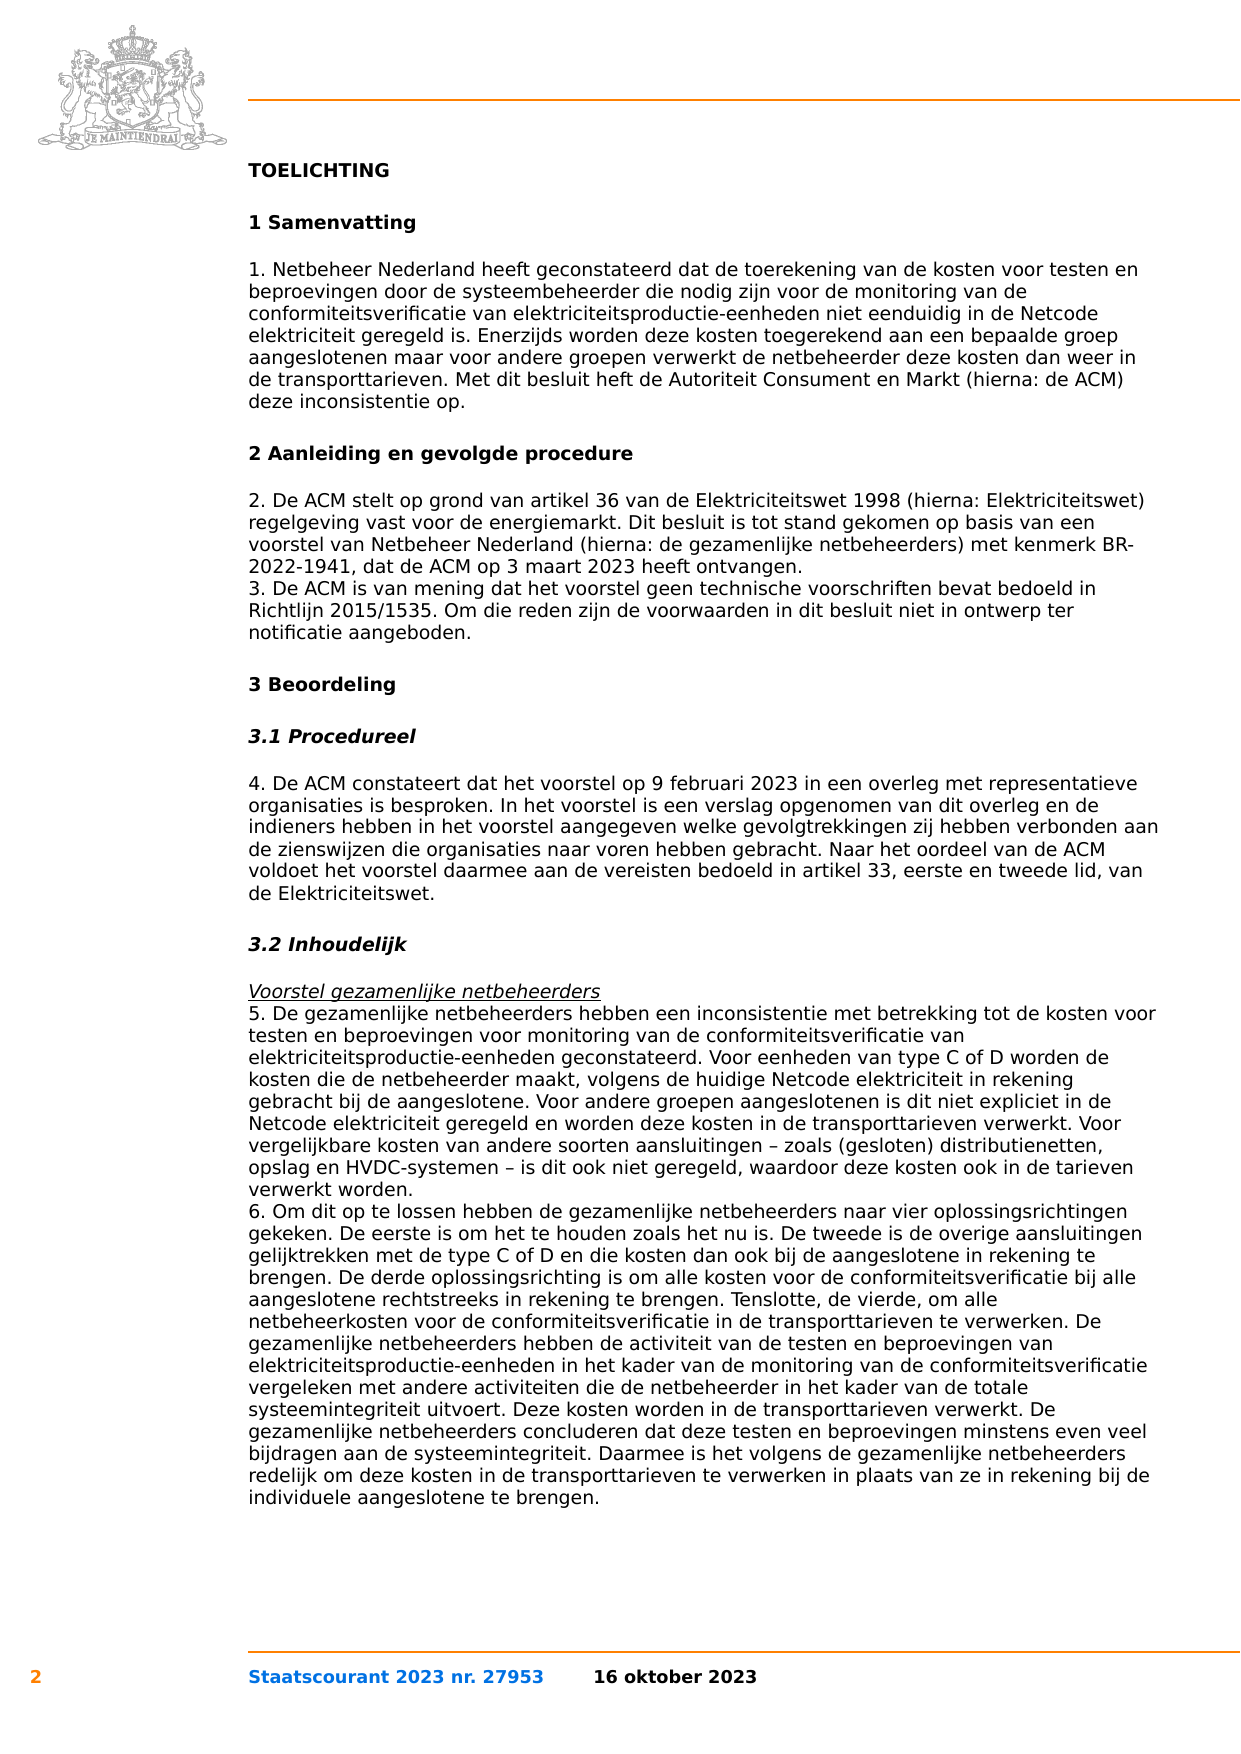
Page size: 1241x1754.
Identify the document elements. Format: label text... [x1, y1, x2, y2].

text 2. De ACM stelt op grond van artikel 36 van de Elektriciteitswet 1998 (hierna: Elektriciteitswet) regelgeving vast voor de energiemarkt. Dit besluit is tot stand gekomen op basis van een voorstel van Netbeheer Nederland (hierna: de gezamenlijke netbeheerders) met kenmerk BR-2022-1941, dat de ACM op 3 maart 2023 heeft ontvangen. [248, 490, 1163, 578]
subtitle 3 Beoordeling [248, 673, 1163, 696]
picture [38, 25, 227, 150]
subtitle 2 Aanleiding en gevolgde procedure [248, 443, 1163, 465]
subtitle 3.2 Inhoudelijk [248, 934, 1163, 956]
subtitle TOELICHTING [248, 160, 1163, 182]
subtitle Voorstel gezamenlijke netbeheerders [248, 981, 1163, 1003]
subtitle 3.1 Procedureel [248, 726, 1163, 747]
text 1. Netbeheer Nederland heeft geconstateerd dat de toerekening van de kosten voor testen en beproevingen door de systeembeheerder die nodig zijn voor de monitoring van de conformiteitsverificatie van elektriciteitsproductie-eenheden niet eenduidig in de Netcode elektriciteit geregeld is. Enerzijds worden deze kosten toegerekend aan een bepaalde groep aangeslotenen maar voor andere groepen verwerkt de netbeheerder deze kosten dan weer in de transporttarieven. Met dit besluit heft de Autoriteit Consument en Markt (hierna: de ACM) deze inconsistentie op. [248, 259, 1163, 413]
text 3. De ACM is van mening dat het voorstel geen technische voorschriften bevat bedoeld in Richtlijn 2015/1535. Om die reden zijn de voorwaarden in dit besluit niet in ontwerp ter notificatie aangeboden. [248, 578, 1163, 643]
text 5. De gezamenlijke netbeheerders hebben een inconsistentie met betrekking tot de kosten voor testen en beproevingen voor monitoring van de conformiteitsverificatie van elektriciteitsproductie-eenheden geconstateerd. Voor eenheden van type C of D worden de kosten die de netbeheerder maakt, volgens de huidige Netcode elektriciteit in rekening gebracht bij de aangeslotene. Voor andere groepen aangeslotenen is dit niet expliciet in de Netcode elektriciteit geregeld en worden deze kosten in de transporttarieven verwerkt. Voor vergelijkbare kosten van andere soorten aansluitingen – zoals (gesloten) distributienetten, opslag en HVDC-systemen – is dit ook niet geregeld, waardoor deze kosten ook in de tarieven verwerkt worden. [248, 1003, 1163, 1201]
text 4. De ACM constateert dat het voorstel op 9 februari 2023 in een overleg met representatieve organisaties is besproken. In het voorstel is een verslag opgenomen van dit overleg en de indieners hebben in het voorstel aangegeven welke gevolgtrekkingen zij hebben verbonden aan de zienswijzen die organisaties naar voren hebben gebracht. Naar het oordeel van de ACM voldoet het voorstel daarmee aan de vereisten bedoeld in artikel 33, eerste en tweede lid, van de Elektriciteitswet. [248, 772, 1163, 904]
text 6. Om dit op te lossen hebben de gezamenlijke netbeheerders naar vier oplossingsrichtingen gekeken. De eerste is om het te houden zoals het nu is. De tweede is de overige aansluitingen gelijktrekken met de type C of D en die kosten dan ook bij de aangeslotene in rekening te brengen. De derde oplossingsrichting is om alle kosten voor de conformiteitsverificatie bij alle aangeslotene rechtstreeks in rekening te brengen. Tenslotte, de vierde, om alle netbeheerkosten voor de conformiteitsverificatie in de transporttarieven te verwerken. De gezamenlijke netbeheerders hebben de activiteit van de testen en beproevingen van elektriciteitsproductie-eenheden in het kader van de monitoring van de conformiteitsverificatie vergeleken met andere activiteiten die de netbeheerder in het kader van de totale systeemintegriteit uitvoert. Deze kosten worden in de transporttarieven verwerkt. De gezamenlijke netbeheerders concluderen dat deze testen en beproevingen minstens even veel bijdragen aan de systeemintegriteit. Daarmee is het volgens de gezamenlijke netbeheerders redelijk om deze kosten in de transporttarieven te verwerken in plaats van ze in rekening bij de individuele aangeslotene te brengen. [248, 1201, 1163, 1509]
subtitle 1 Samenvatting [248, 212, 1163, 234]
